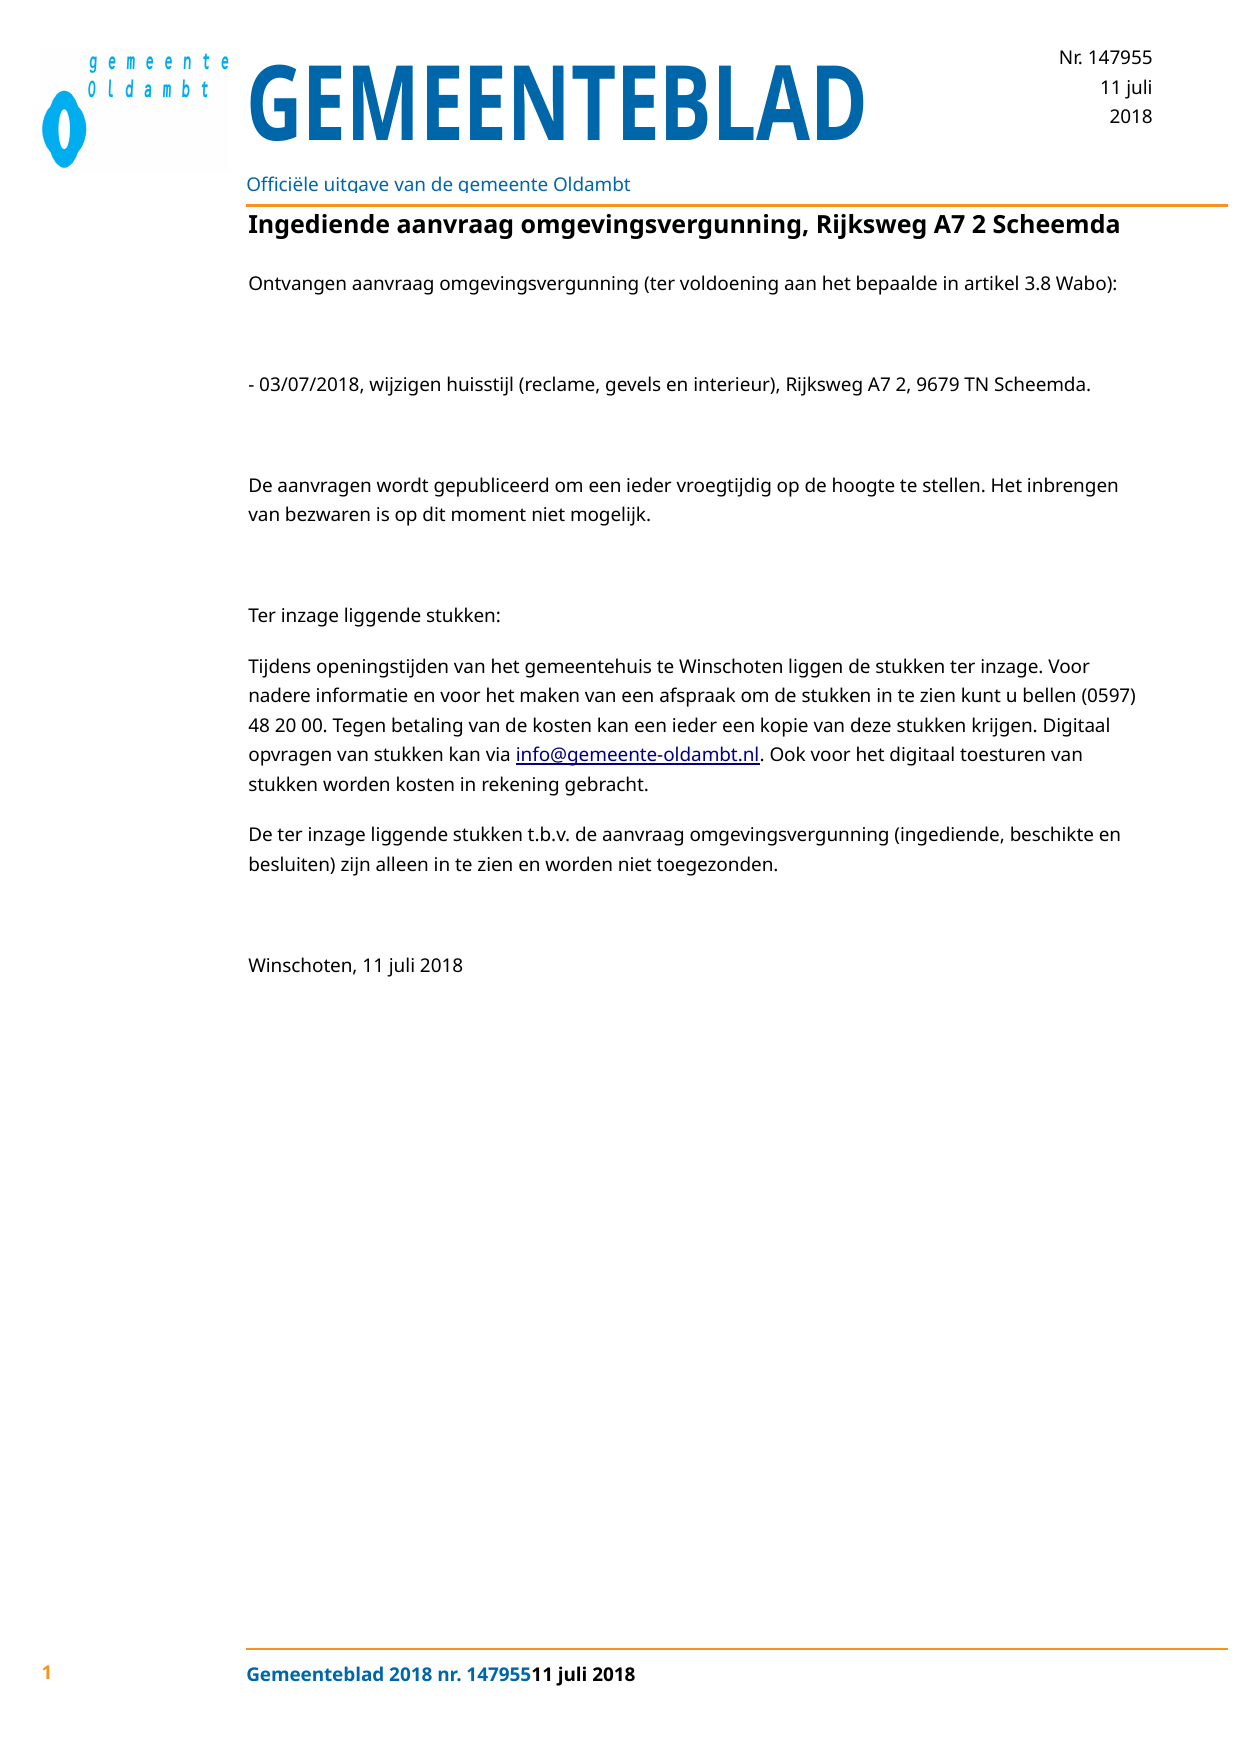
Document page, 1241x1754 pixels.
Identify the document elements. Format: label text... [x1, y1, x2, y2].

text De aanvragen wordt gepubliceerd om een ieder vroegtijdig op de hoogte te stellen. Het inbrengen van bezwaren is op dit moment niet mogelijk. [248, 472, 1152, 527]
text Ingediende aanvraag omgevingsvergunning, Rijksweg A7 2 Scheemda [248, 207, 1152, 241]
picture [41, 47, 231, 172]
text - 03/07/2018, wijzigen huisstijl (reclame, gevels en interieur), Rijksweg A7 2, 9679 TN Scheemda. [248, 371, 1152, 397]
text Tijdens openingstijden van het gemeentehuis te Winschoten liggen de stukken ter inzage. Voor nadere informatie en voor het maken van een afspraak om de stukken in te zien kunt u bellen (0597) 48 20 00. Tegen betaling van de kosten kan een ieder een kopie van deze stukken krijgen. Digitaal opvragen van stukken kan via info@gemeente-oldambt.nl. Ook voor het digitaal toesturen van stukken worden kosten in rekening gebracht. [248, 653, 1152, 797]
text Ontvangen aanvraag omgevingsvergunning (ter voldoening aan het bepaalde in artikel 3.8 Wabo): [248, 270, 1152, 296]
text Ter inzage liggende stukken: [248, 602, 1152, 628]
text De ter inzage liggende stukken t.b.v. de aanvraag omgevingsvergunning (ingediende, beschikte en besluiten) zijn alleen in te zien en worden niet toegezonden. [248, 822, 1152, 877]
text Winschoten, 11 juli 2018 [248, 952, 1152, 978]
